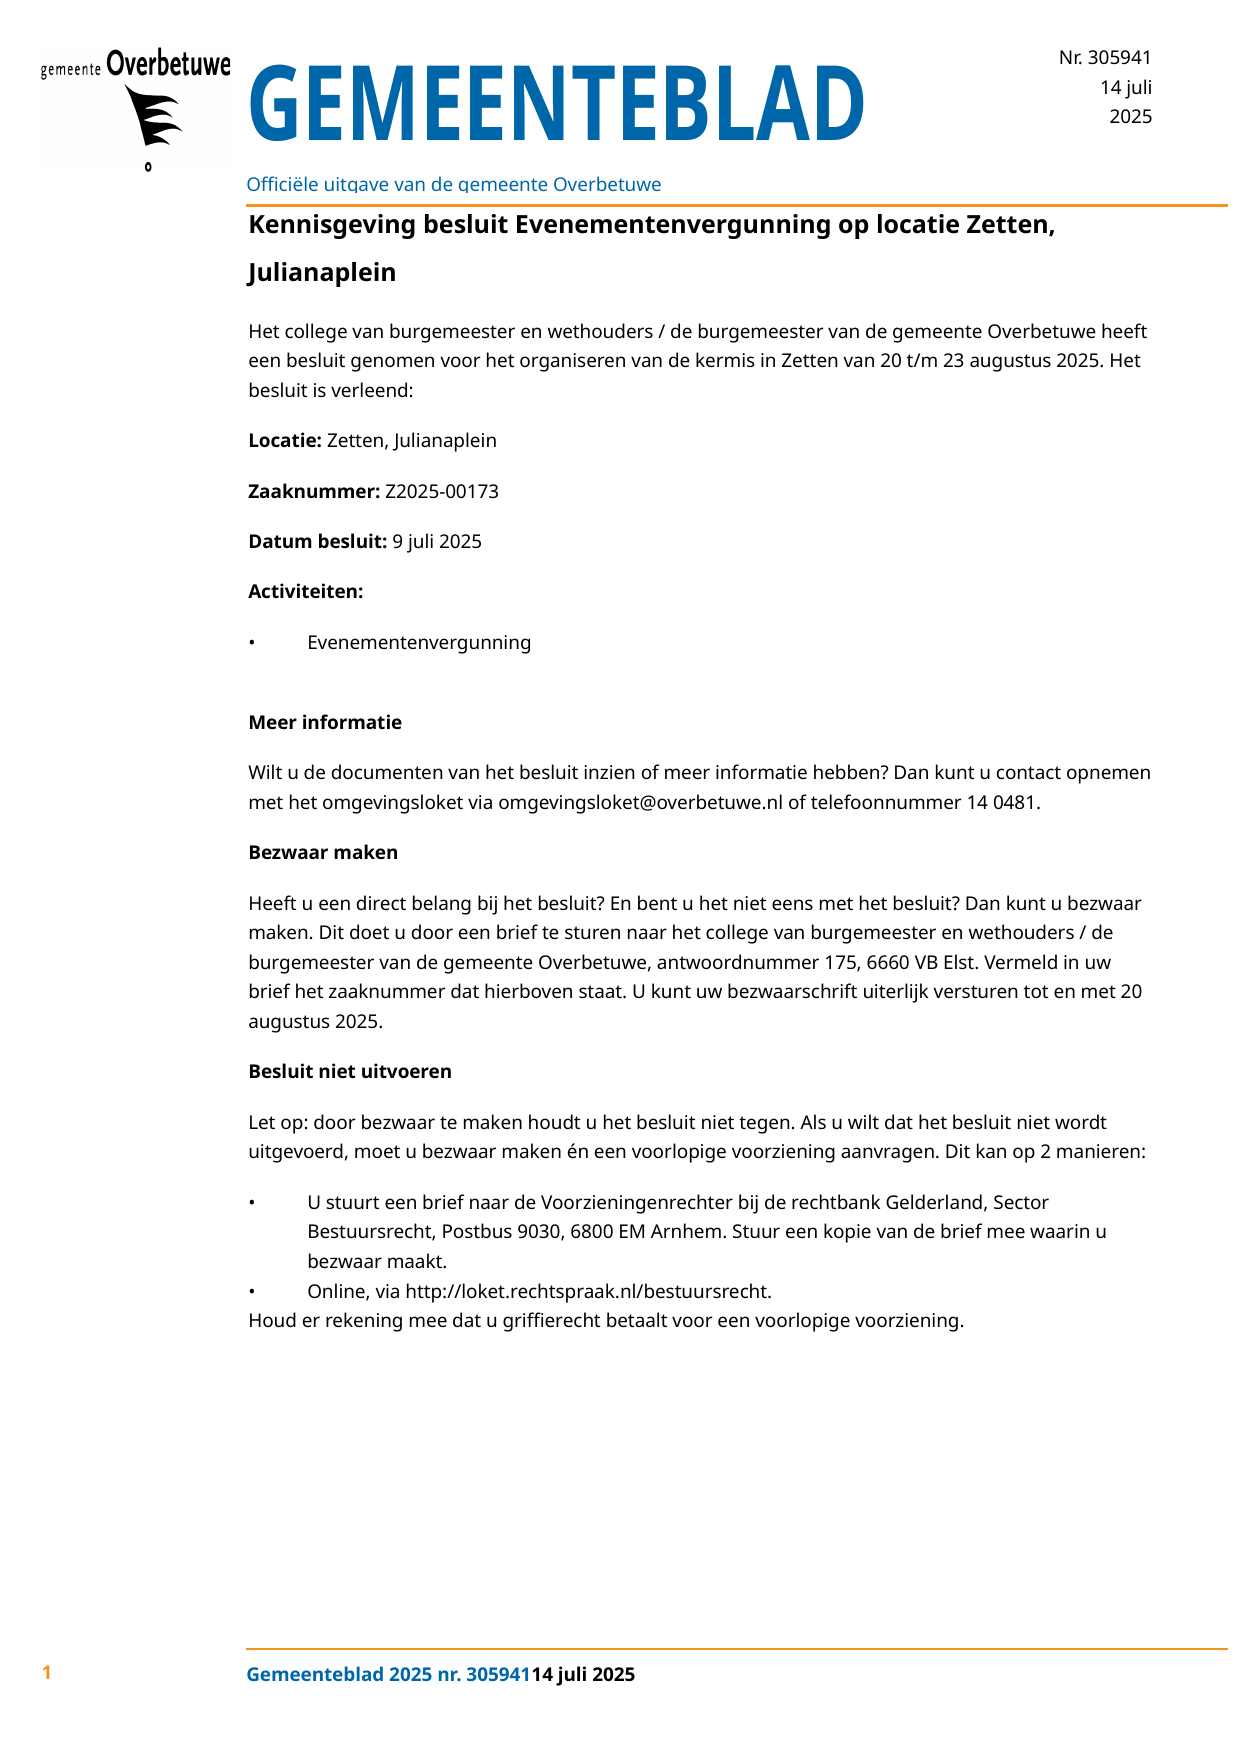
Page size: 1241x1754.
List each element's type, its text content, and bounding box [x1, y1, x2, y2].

text Kennisgeving besluit Evenementenvergunning op locatie Zetten, Julianaplein [248, 207, 1152, 288]
list Online, via http://loket.rechtspraak.nl/bestuursrecht. [248, 1278, 1152, 1304]
text Bezwaar maken [248, 839, 1152, 865]
list Evenementenvergunning [248, 629, 1152, 655]
text Wilt u de documenten van het besluit inzien of meer informatie hebben? Dan kunt u contact opnemen met het omgevingsloket via omgevingsloket@overbetuwe.nl of telefoonnummer 14 0481. [248, 759, 1152, 815]
text Houd er rekening mee dat u griffierecht betaalt voor een voorlopige voorziening. [248, 1307, 1152, 1333]
text Datum besluit: 9 juli 2025 [248, 528, 1152, 554]
picture [41, 47, 231, 172]
list U stuurt een brief naar de Voorzieningenrechter bij de rechtbank Gelderland, Sector Bestuursrecht, Postbus 9030, 6800 EM Arnhem. Stuur een kopie van de brief mee waarin u bezwaar maakt. [248, 1189, 1152, 1274]
text Locatie: Zetten, Julianaplein [248, 427, 1152, 453]
text Zaaknummer: Z2025-00173 [248, 478, 1152, 504]
text Het college van burgemeester en wethouders / de burgemeester van de gemeente Overbetuwe heeft een besluit genomen voor het organiseren van de kermis in Zetten van 20 t/m 23 augustus 2025. Het besluit is verleend: [248, 318, 1152, 403]
text Activiteiten: [248, 579, 1152, 604]
text Meer informatie [248, 709, 1152, 735]
text Besluit niet uitvoeren [248, 1059, 1152, 1084]
text Heeft u een direct belang bij het besluit? En bent u het niet eens met het besluit? Dan kunt u bezwaar maken. Dit doet u door een brief te sturen naar het college van burgemeester en wethouders / de burgemeester van de gemeente Overbetuwe, antwoordnummer 175, 6660 VB Elst. Vermeld in uw brief het zaaknummer dat hierboven staat. U kunt uw bezwaarschrift uiterlijk versturen tot en met 20 augustus 2025. [248, 890, 1152, 1034]
text Let op: door bezwaar te maken houdt u het besluit niet tegen. Als u wilt dat het besluit niet wordt uitgevoerd, moet u bezwaar maken én een voorlopige voorziening aanvragen. Dit kan op 2 manieren: [248, 1109, 1152, 1164]
